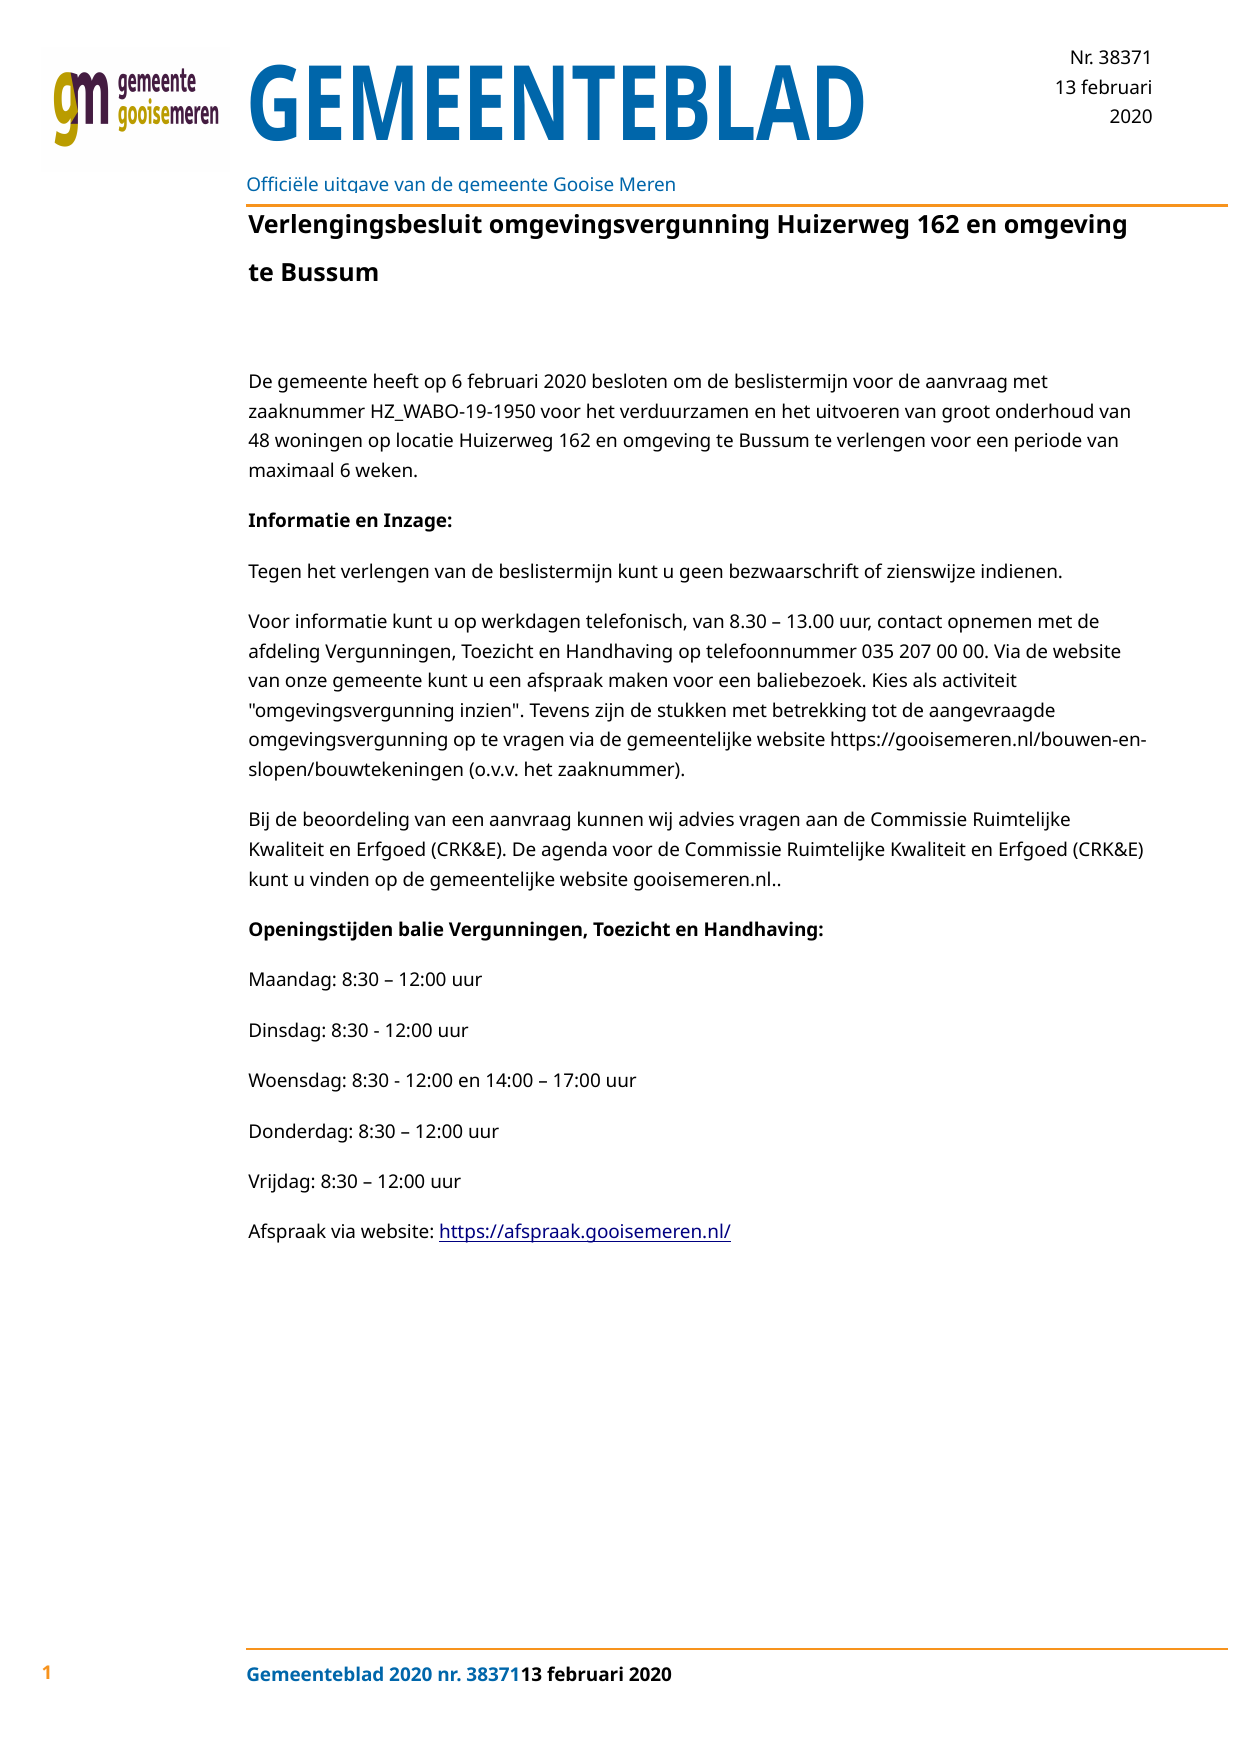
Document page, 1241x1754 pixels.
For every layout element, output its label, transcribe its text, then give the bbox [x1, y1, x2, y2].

text Donderdag: 8:30 – 12:00 uur [248, 1118, 1152, 1144]
text Dinsdag: 8:30 - 12:00 uur [248, 1017, 1152, 1043]
text Openingstijden balie Vergunningen, Toezicht en Handhaving: [248, 916, 1152, 942]
text Woensdag: 8:30 - 12:00 en 14:00 – 17:00 uur [248, 1067, 1152, 1093]
text Tegen het verlengen van de beslistermijn kunt u geen bezwaarschrift of zienswijze indienen. [248, 558, 1152, 584]
text De gemeente heeft op 6 februari 2020 besloten om de beslistermijn voor de aanvraag met zaaknummer HZ_WABO-19-1950 voor het verduurzamen en het uitvoeren van groot onderhoud van 48 woningen op locatie Huizerweg 162 en omgeving te Bussum te verlengen voor een periode van maximaal 6 weken. [248, 368, 1152, 483]
text Verlengingsbesluit omgevingsvergunning Huizerweg 162 en omgeving te Bussum [248, 207, 1152, 288]
text Vrijdag: 8:30 – 12:00 uur [248, 1168, 1152, 1194]
text Maandag: 8:30 – 12:00 uur [248, 967, 1152, 992]
text Bij de beoordeling van een aanvraag kunnen wij advies vragen aan de Commissie Ruimtelijke Kwaliteit en Erfgoed (CRK&E). De agenda voor de Commissie Ruimtelijke Kwaliteit en Erfgoed (CRK&E) kunt u vinden op de gemeentelijke website gooisemeren.nl.. [248, 807, 1152, 892]
picture [41, 47, 231, 172]
text Afspraak via website: https://afspraak.gooisemeren.nl/ [248, 1219, 1152, 1244]
text Informatie en Inzage: [248, 507, 1152, 533]
text Voor informatie kunt u op werkdagen telefonisch, van 8.30 – 13.00 uur, contact opnemen met de afdeling Vergunningen, Toezicht en Handhaving op telefoonnummer 035 207 00 00. Via de website van onze gemeente kunt u een afspraak maken voor een baliebezoek. Kies als activiteit "omgevingsvergunning inzien". Tevens zijn de stukken met betrekking tot de aangevraagde omgevingsvergunning op te vragen via de gemeentelijke website https://gooisemeren.nl/bouwen-en-slopen/bouwtekeningen (o.v.v. het zaaknummer). [248, 608, 1152, 782]
